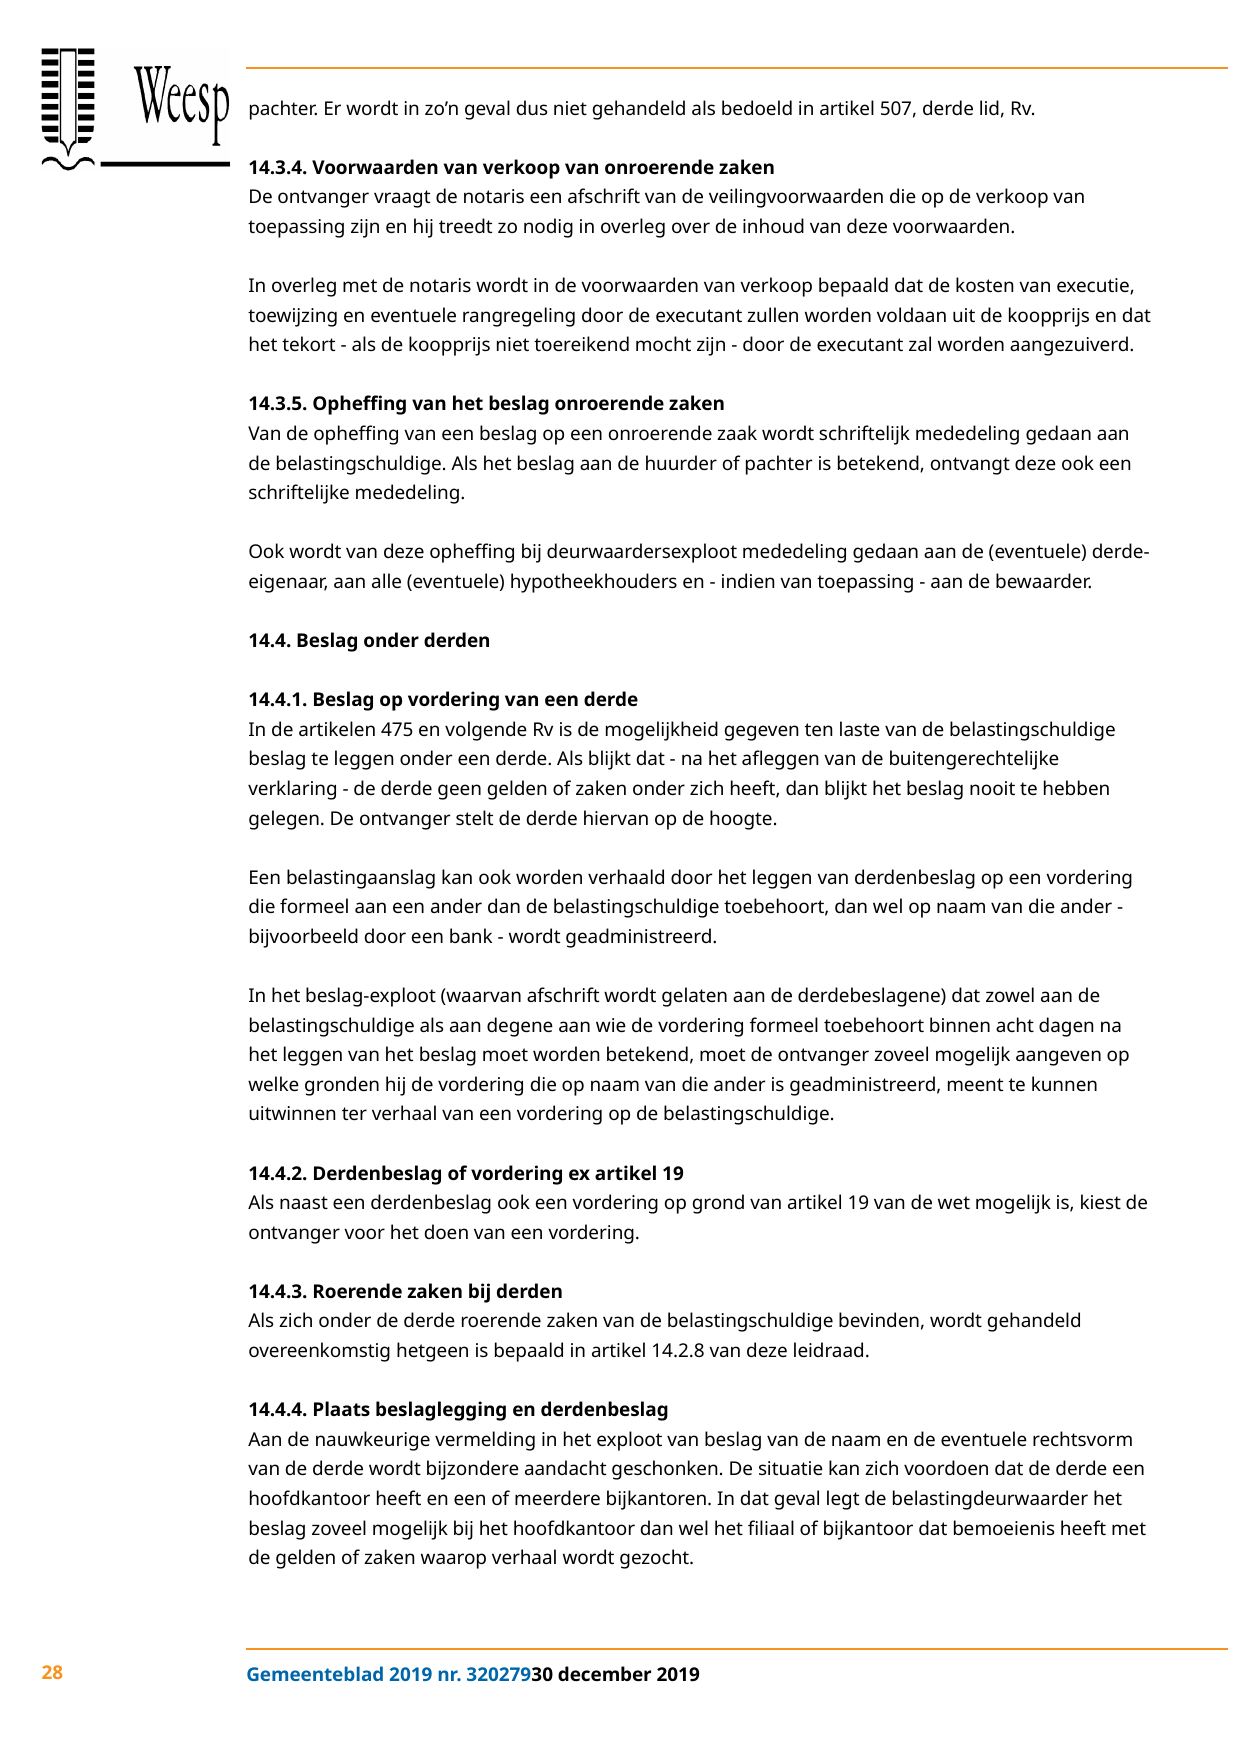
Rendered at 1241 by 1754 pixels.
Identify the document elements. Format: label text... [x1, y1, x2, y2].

text 14.3.5. Opheffing van het beslag onroerende zaken [248, 391, 1152, 416]
text In het beslag-exploot (waarvan afschrift wordt gelaten aan de derdebeslagene) dat zowel aan de belastingschuldige als aan degene aan wie de vordering formeel toebehoort binnen acht dagen na het leggen van het beslag moet worden betekend, moet de ontvanger zoveel mogelijk aangeven op welke gronden hij de vordering die op naam van die ander is geadministreerd, meent te kunnen uitwinnen ter verhaal van een vordering op de belastingschuldige. [248, 982, 1152, 1126]
text In de artikelen 475 en volgende Rv is de mogelijkheid gegeven ten laste van de belastingschuldige beslag te leggen onder een derde. Als blijkt dat - na het afleggen van de buitengerechtelijke verklaring - de derde geen gelden of zaken onder zich heeft, dan blijkt het beslag nooit te hebben gelegen. De ontvanger stelt de derde hiervan op de hoogte. [248, 716, 1152, 831]
text Van de opheffing van een beslag op een onroerende zaak wordt schriftelijk mededeling gedaan aan de belastingschuldige. Als het beslag aan de huurder of pachter is betekend, ontvangt deze ook een schriftelijke mededeling. [248, 420, 1152, 505]
text Als zich onder de derde roerende zaken van de belastingschuldige bevinden, wordt gehandeld overeenkomstig hetgeen is bepaald in artikel 14.2.8 van deze leidraad. [248, 1308, 1152, 1363]
text pachter. Er wordt in zo’n geval dus niet gehandeld als bedoeld in artikel 507, derde lid, Rv. [248, 95, 1152, 121]
text 14.4.3. Roerende zaken bij derden [248, 1278, 1152, 1304]
text In overleg met de notaris wordt in de voorwaarden van verkoop bepaald dat de kosten van executie, toewijzing en eventuele rangregeling door de executant zullen worden voldaan uit de koopprijs en dat het tekort - als de koopprijs niet toereikend mocht zijn - door de executant zal worden aangezuiverd. [248, 272, 1152, 357]
picture [41, 47, 231, 172]
text 14.4. Beslag onder derden [248, 627, 1152, 653]
text 14.3.4. Voorwaarden van verkoop van onroerende zaken [248, 154, 1152, 180]
text Aan de nauwkeurige vermelding in het exploot van beslag van de naam en de eventuele rechtsvorm van de derde wordt bijzondere aandacht geschonken. De situatie kan zich voordoen dat de derde een hoofdkantoor heeft en een of meerdere bijkantoren. In dat geval legt de belastingdeurwaarder het beslag zoveel mogelijk bij het hoofdkantoor dan wel het filiaal of bijkantoor dat bemoeienis heeft met de gelden of zaken waarop verhaal wordt gezocht. [248, 1426, 1152, 1570]
text Als naast een derdenbeslag ook een vordering op grond van artikel 19 van de wet mogelijk is, kiest de ontvanger voor het doen van een vordering. [248, 1189, 1152, 1245]
text 14.4.4. Plaats beslaglegging en derdenbeslag [248, 1396, 1152, 1422]
text Een belastingaanslag kan ook worden verhaald door het leggen van derdenbeslag op een vordering die formeel aan een ander dan de belastingschuldige toebehoort, dan wel op naam van die ander - bijvoorbeeld door een bank - wordt geadministreerd. [248, 864, 1152, 949]
text 14.4.2. Derdenbeslag of vordering ex artikel 19 [248, 1160, 1152, 1186]
text 14.4.1. Beslag op vordering van een derde [248, 686, 1152, 712]
text Ook wordt van deze opheffing bij deurwaardersexploot mededeling gedaan aan de (eventuele) derde-eigenaar, aan alle (eventuele) hypotheekhouders en - indien van toepassing - aan de bewaarder. [248, 538, 1152, 594]
text De ontvanger vraagt de notaris een afschrift van de veilingvoorwaarden die op de verkoop van toepassing zijn en hij treedt zo nodig in overleg over de inhoud van deze voorwaarden. [248, 183, 1152, 239]
